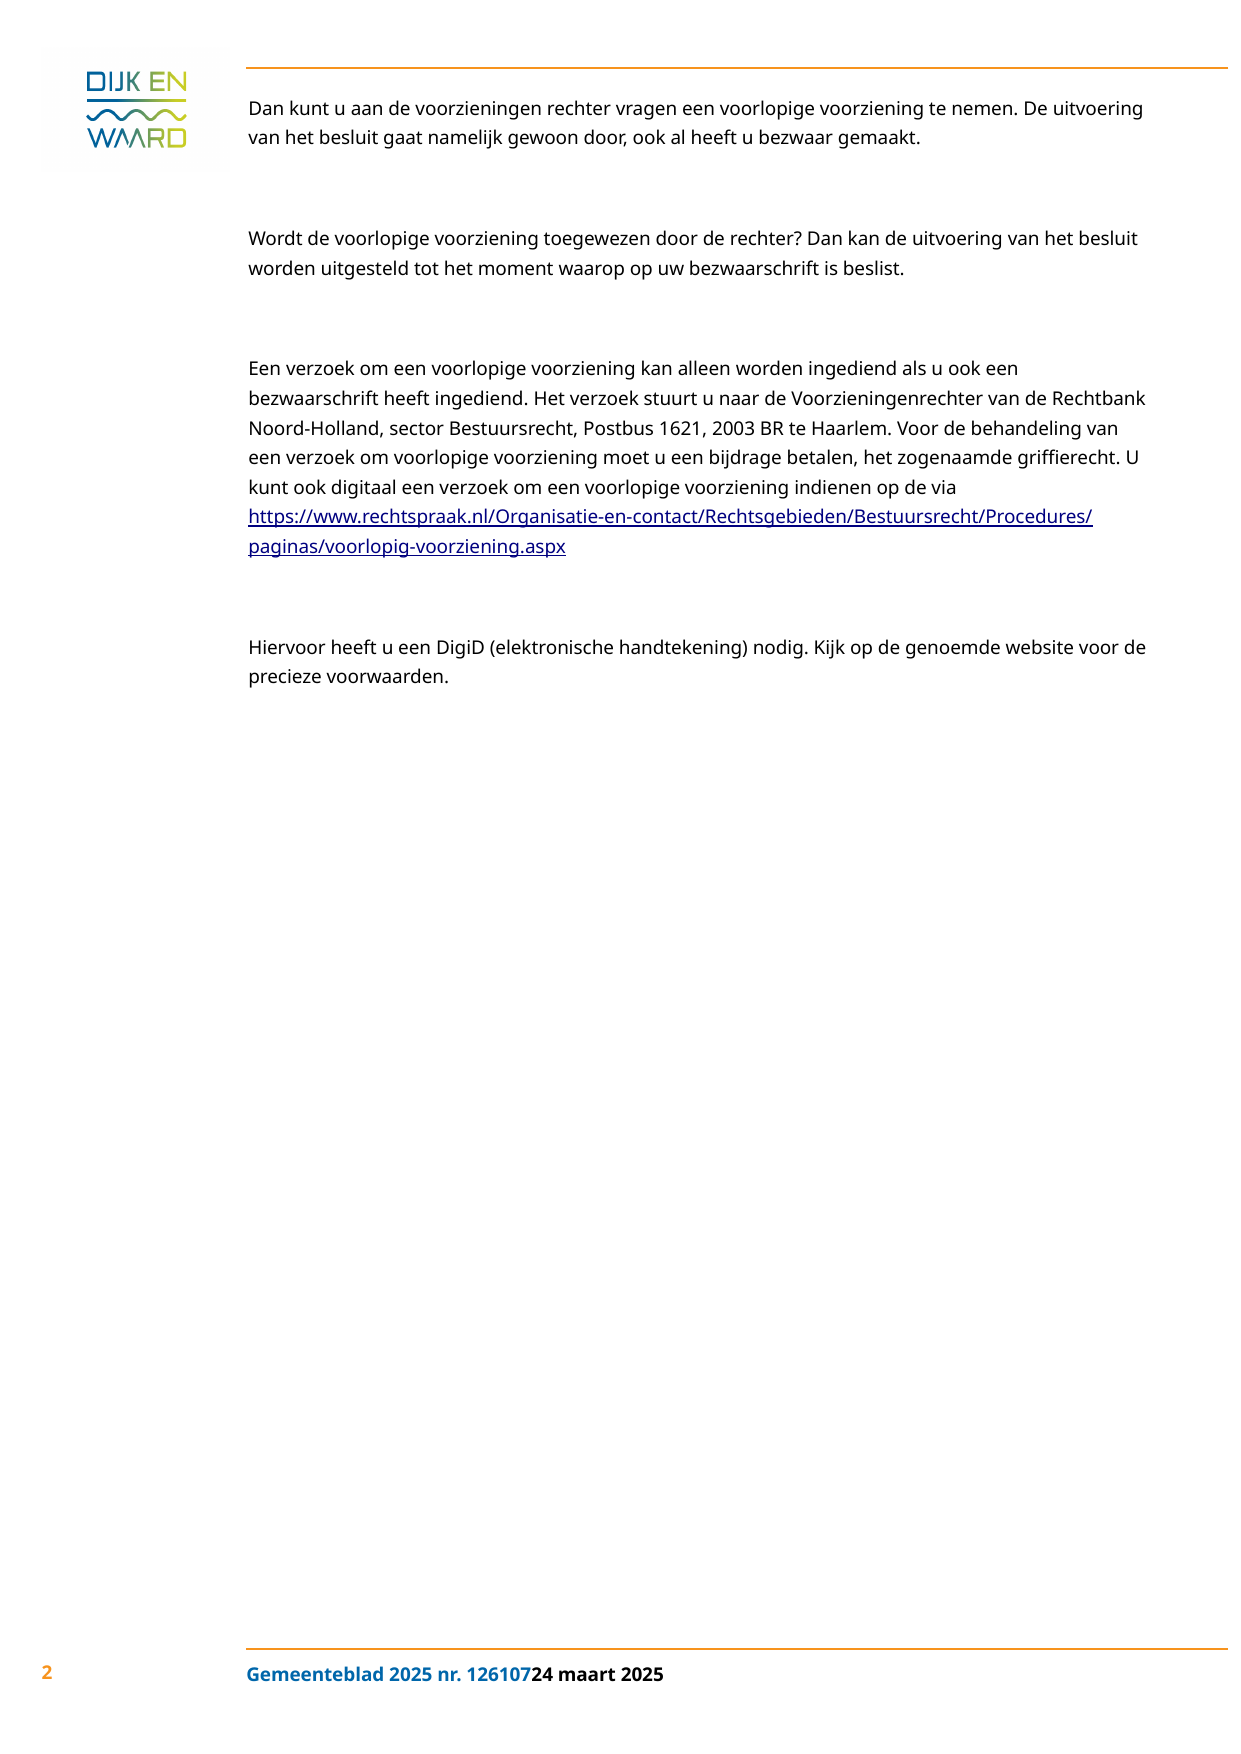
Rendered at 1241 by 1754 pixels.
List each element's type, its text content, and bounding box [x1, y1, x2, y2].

text Een verzoek om een voorlopige voorziening kan alleen worden ingediend als u ook een bezwaarschrift heeft ingediend. Het verzoek stuurt u naar de Voorzieningenrechter van de Rechtbank Noord-Holland, sector Bestuursrecht, Postbus 1621, 2003 BR te Haarlem. Voor de behandeling van een verzoek om voorlopige voorziening moet u een bijdrage betalen, het zogenaamde griffierecht. U kunt ook digitaal een verzoek om een voorlopige voorziening indienen op de via https://www.rechtspraak.nl/Organisatie-en-contact/Rechtsgebieden/Bestuursrecht/Procedures/paginas/voorlopig-voorziening.aspx [248, 356, 1152, 559]
text Hiervoor heeft u een DigiD (elektronische handtekening) nodig. Kijk op de genoemde website voor de precieze voorwaarden. [248, 634, 1152, 689]
text Wordt de voorlopige voorziening toegewezen door de rechter? Dan kan de uitvoering van het besluit worden uitgesteld tot het moment waarop op uw bezwaarschrift is beslist. [248, 225, 1152, 281]
picture [41, 47, 231, 172]
text Dan kunt u aan de voorzieningen rechter vragen een voorlopige voorziening te nemen. De uitvoering van het besluit gaat namelijk gewoon door, ook al heeft u bezwaar gemaakt. [248, 95, 1152, 150]
